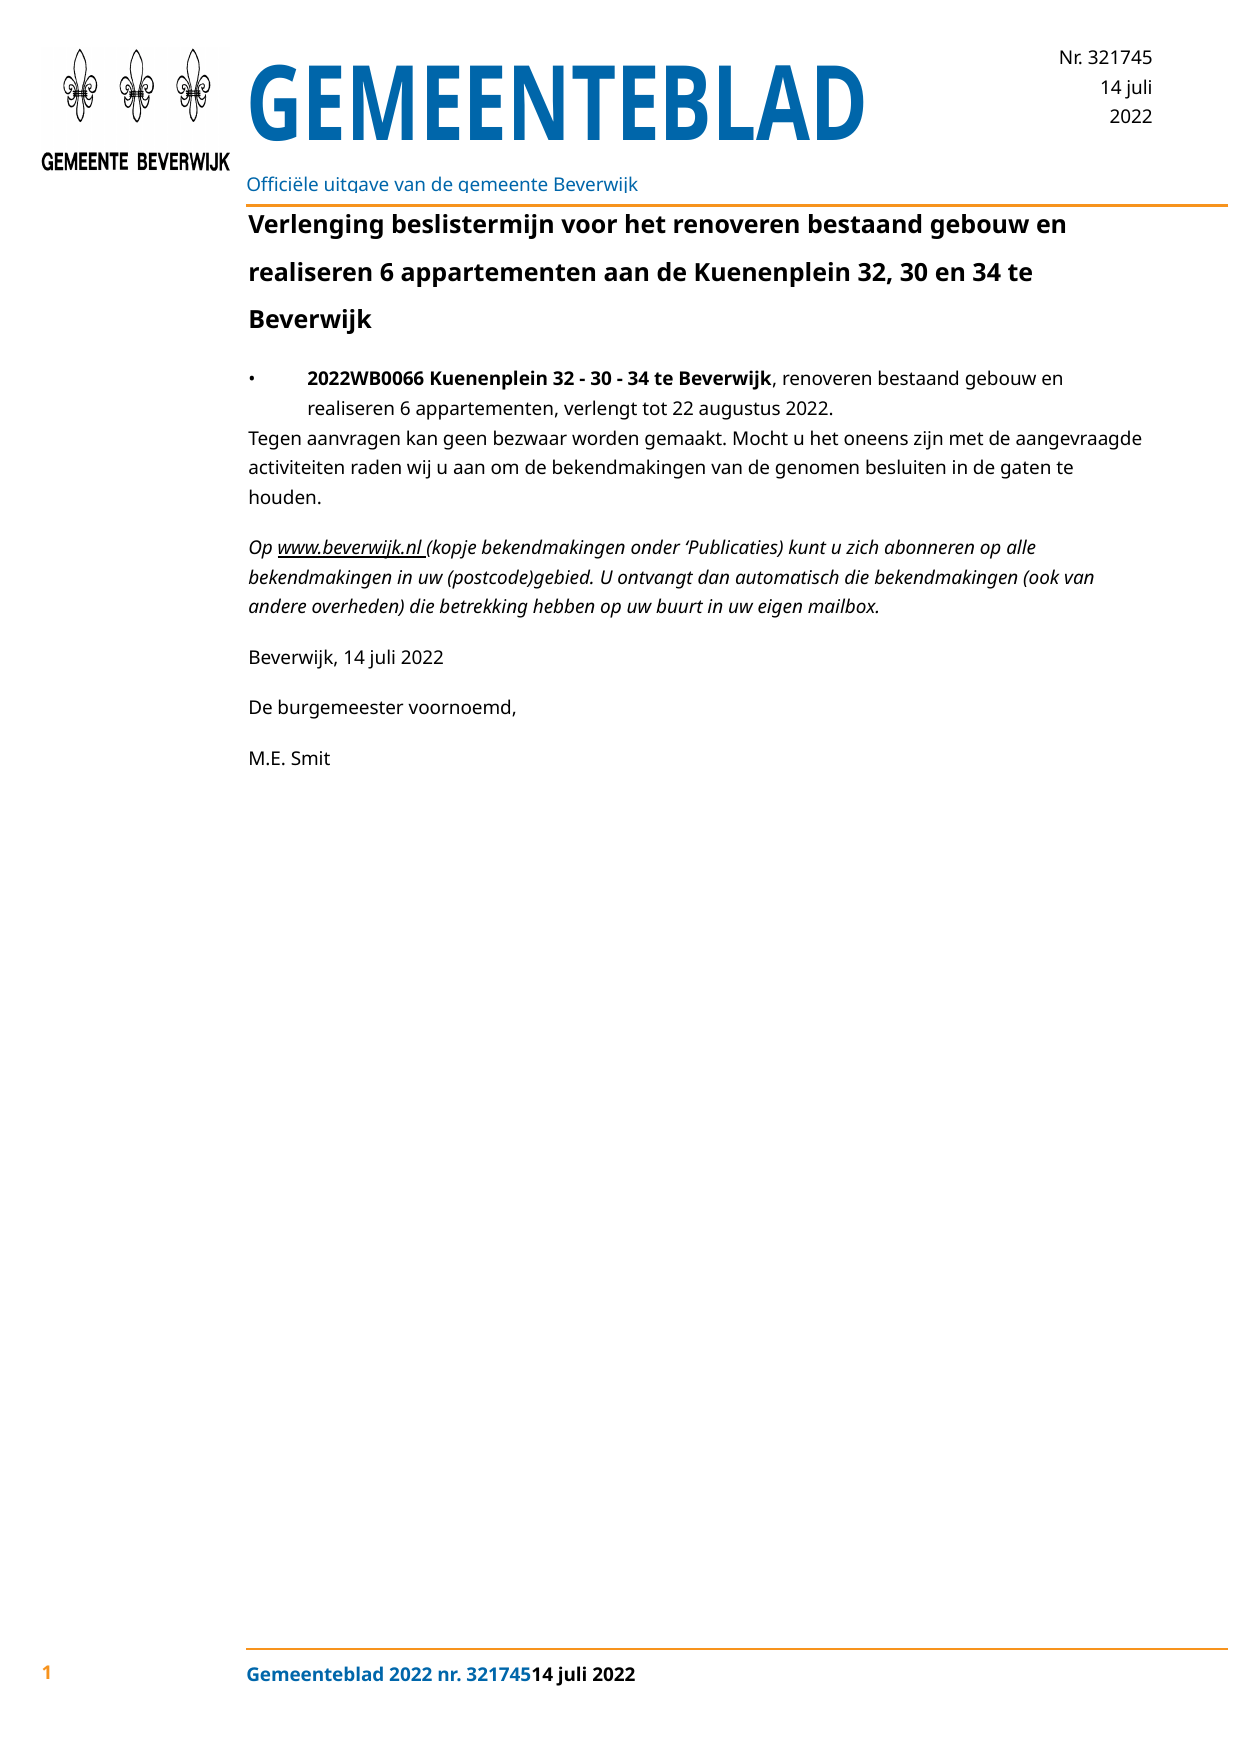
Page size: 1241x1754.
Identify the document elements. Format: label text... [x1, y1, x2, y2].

text De burgemeester voornoemd, [248, 694, 1152, 720]
picture [41, 47, 231, 172]
text M.E. Smit [248, 745, 1152, 770]
text Verlenging beslistermijn voor het renoveren bestaand gebouw en realiseren 6 appartementen aan de Kuenenplein 32, 30 en 34 te Beverwijk [248, 207, 1152, 336]
text Op www.beverwijk.nl (kopje bekendmakingen onder ‘Publicaties) kunt u zich abonneren op alle bekendmakingen in uw (postcode)gebied. U ontvangt dan automatisch die bekendmakingen (ook van andere overheden) die betrekking hebben op uw buurt in uw eigen mailbox. [248, 534, 1152, 619]
text Tegen aanvragen kan geen bezwaar worden gemaakt. Mocht u het oneens zijn met de aangevraagde activiteiten raden wij u aan om de bekendmakingen van de genomen besluiten in de gaten te houden. [248, 425, 1152, 509]
text Beverwijk, 14 juli 2022 [248, 644, 1152, 669]
list 2022WB0066 Kuenenplein 32 - 30 - 34 te Beverwijk, renoveren bestaand gebouw en realiseren 6 appartementen, verlengt tot 22 augustus 2022. [248, 366, 1152, 421]
